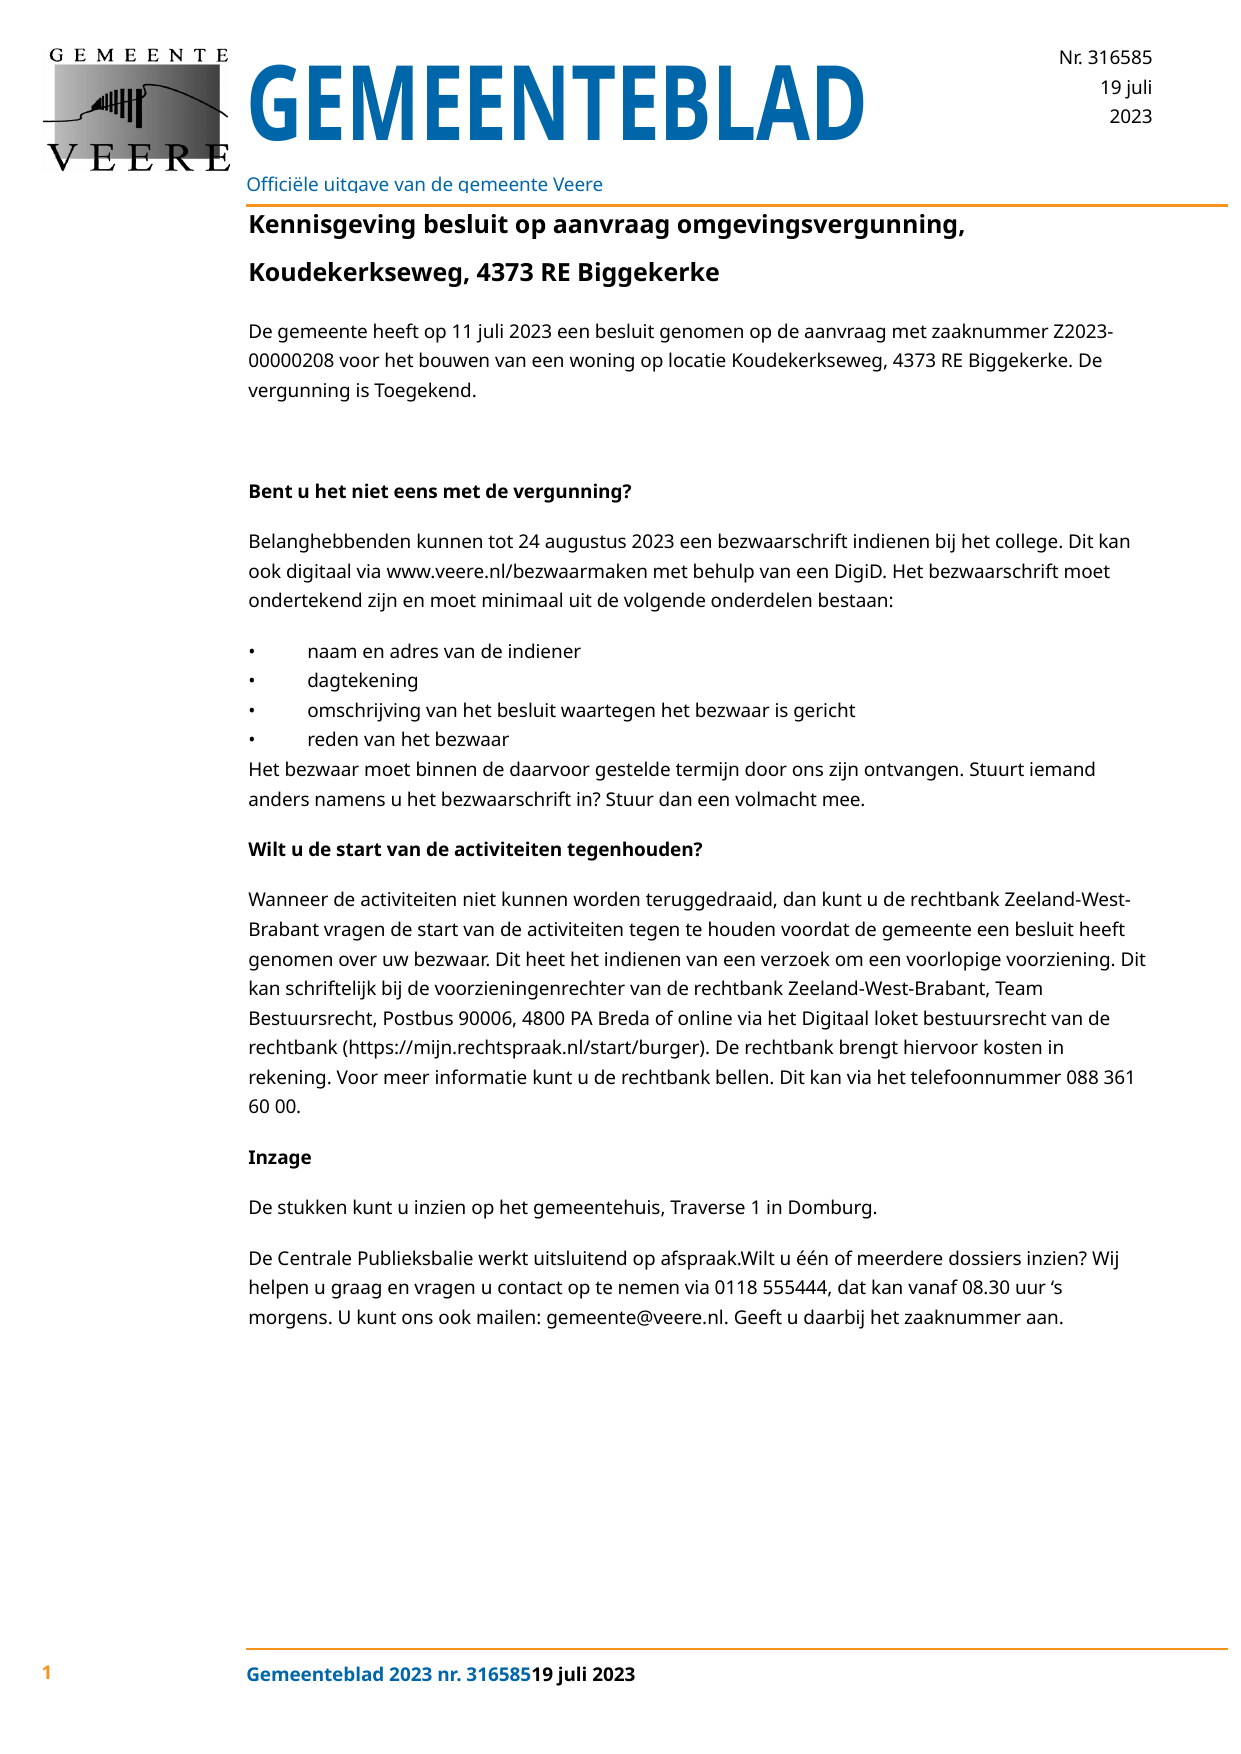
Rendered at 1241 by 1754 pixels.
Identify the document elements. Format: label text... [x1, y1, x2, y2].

text Wilt u de start van de activiteiten tegenhouden? [248, 836, 1152, 862]
text Het bezwaar moet binnen de daarvoor gestelde termijn door ons zijn ontvangen. Stuurt iemand anders namens u het bezwaarschrift in? Stuur dan een volmacht mee. [248, 756, 1152, 812]
text De stukken kunt u inzien op het gemeentehuis, Traverse 1 in Domburg. [248, 1194, 1152, 1220]
text Bent u het niet eens met de vergunning? [248, 478, 1152, 504]
list omschrijving van het besluit waartegen het bezwaar is gericht [248, 697, 1152, 723]
text Kennisgeving besluit op aanvraag omgevingsvergunning, Koudekerkseweg, 4373 RE Biggekerke [248, 207, 1152, 288]
list reden van het bezwaar [248, 727, 1152, 752]
text Belanghebbenden kunnen tot 24 augustus 2023 een bezwaarschrift indienen bij het college. Dit kan ook digitaal via www.veere.nl/bezwaarmaken met behulp van een DigiD. Het bezwaarschrift moet ondertekend zijn en moet minimaal uit de volgende onderdelen bestaan: [248, 528, 1152, 613]
list dagtekening [248, 667, 1152, 693]
list naam en adres van de indiener [248, 638, 1152, 664]
text Inzage [248, 1144, 1152, 1170]
picture [41, 47, 231, 172]
text De Centrale Publieksbalie werkt uitsluitend op afspraak.Wilt u één of meerdere dossiers inzien? Wij helpen u graag en vragen u contact op te nemen via 0118 555444, dat kan vanaf 08.30 uur ‘s morgens. U kunt ons ook mailen: gemeente@veere.nl. Geeft u daarbij het zaaknummer aan. [248, 1245, 1152, 1330]
text De gemeente heeft op 11 juli 2023 een besluit genomen op de aanvraag met zaaknummer Z2023-00000208 voor het bouwen van een woning op locatie Koudekerkseweg, 4373 RE Biggekerke. De vergunning is Toegekend. [248, 318, 1152, 403]
text Wanneer de activiteiten niet kunnen worden teruggedraaid, dan kunt u de rechtbank Zeeland-West-Brabant vragen de start van de activiteiten tegen te houden voordat de gemeente een besluit heeft genomen over uw bezwaar. Dit heet het indienen van een verzoek om een voorlopige voorziening. Dit kan schriftelijk bij de voorzieningenrechter van de rechtbank Zeeland-West-Brabant, Team Bestuursrecht, Postbus 90006, 4800 PA Breda of online via het Digitaal loket bestuursrecht van de rechtbank (https://mijn.rechtspraak.nl/start/burger). De rechtbank brengt hiervoor kosten in rekening. Voor meer informatie kunt u de rechtbank bellen. Dit kan via het telefoonnummer 088 361 60 00. [248, 887, 1152, 1119]
